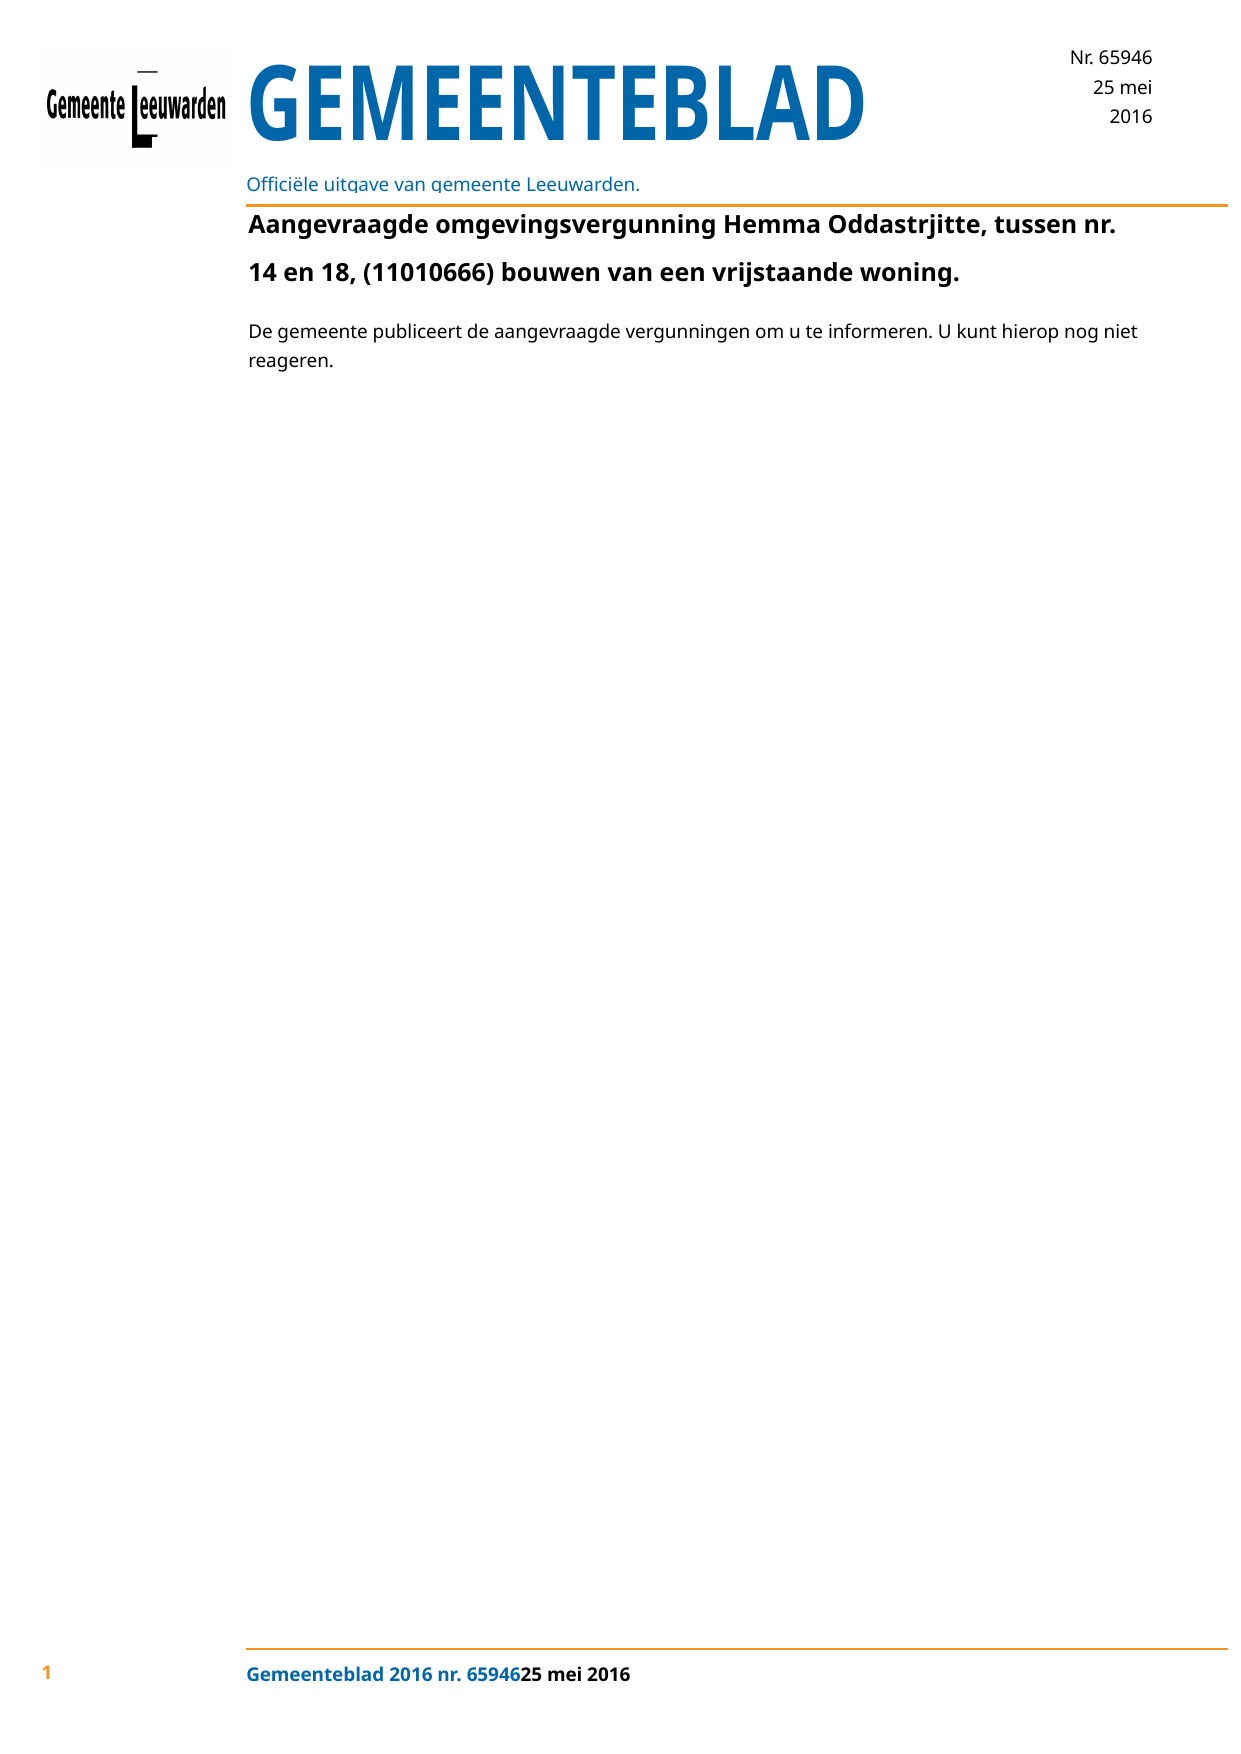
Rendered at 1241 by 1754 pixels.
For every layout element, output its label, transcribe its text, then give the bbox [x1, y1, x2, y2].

text Aangevraagde omgevingsvergunning Hemma Oddastrjitte, tussen nr. 14 en 18, (11010666) bouwen van een vrijstaande woning. [248, 207, 1152, 288]
picture [41, 47, 231, 172]
text De gemeente publiceert de aangevraagde vergunningen om u te informeren. U kunt hierop nog niet reageren. [248, 318, 1152, 373]
